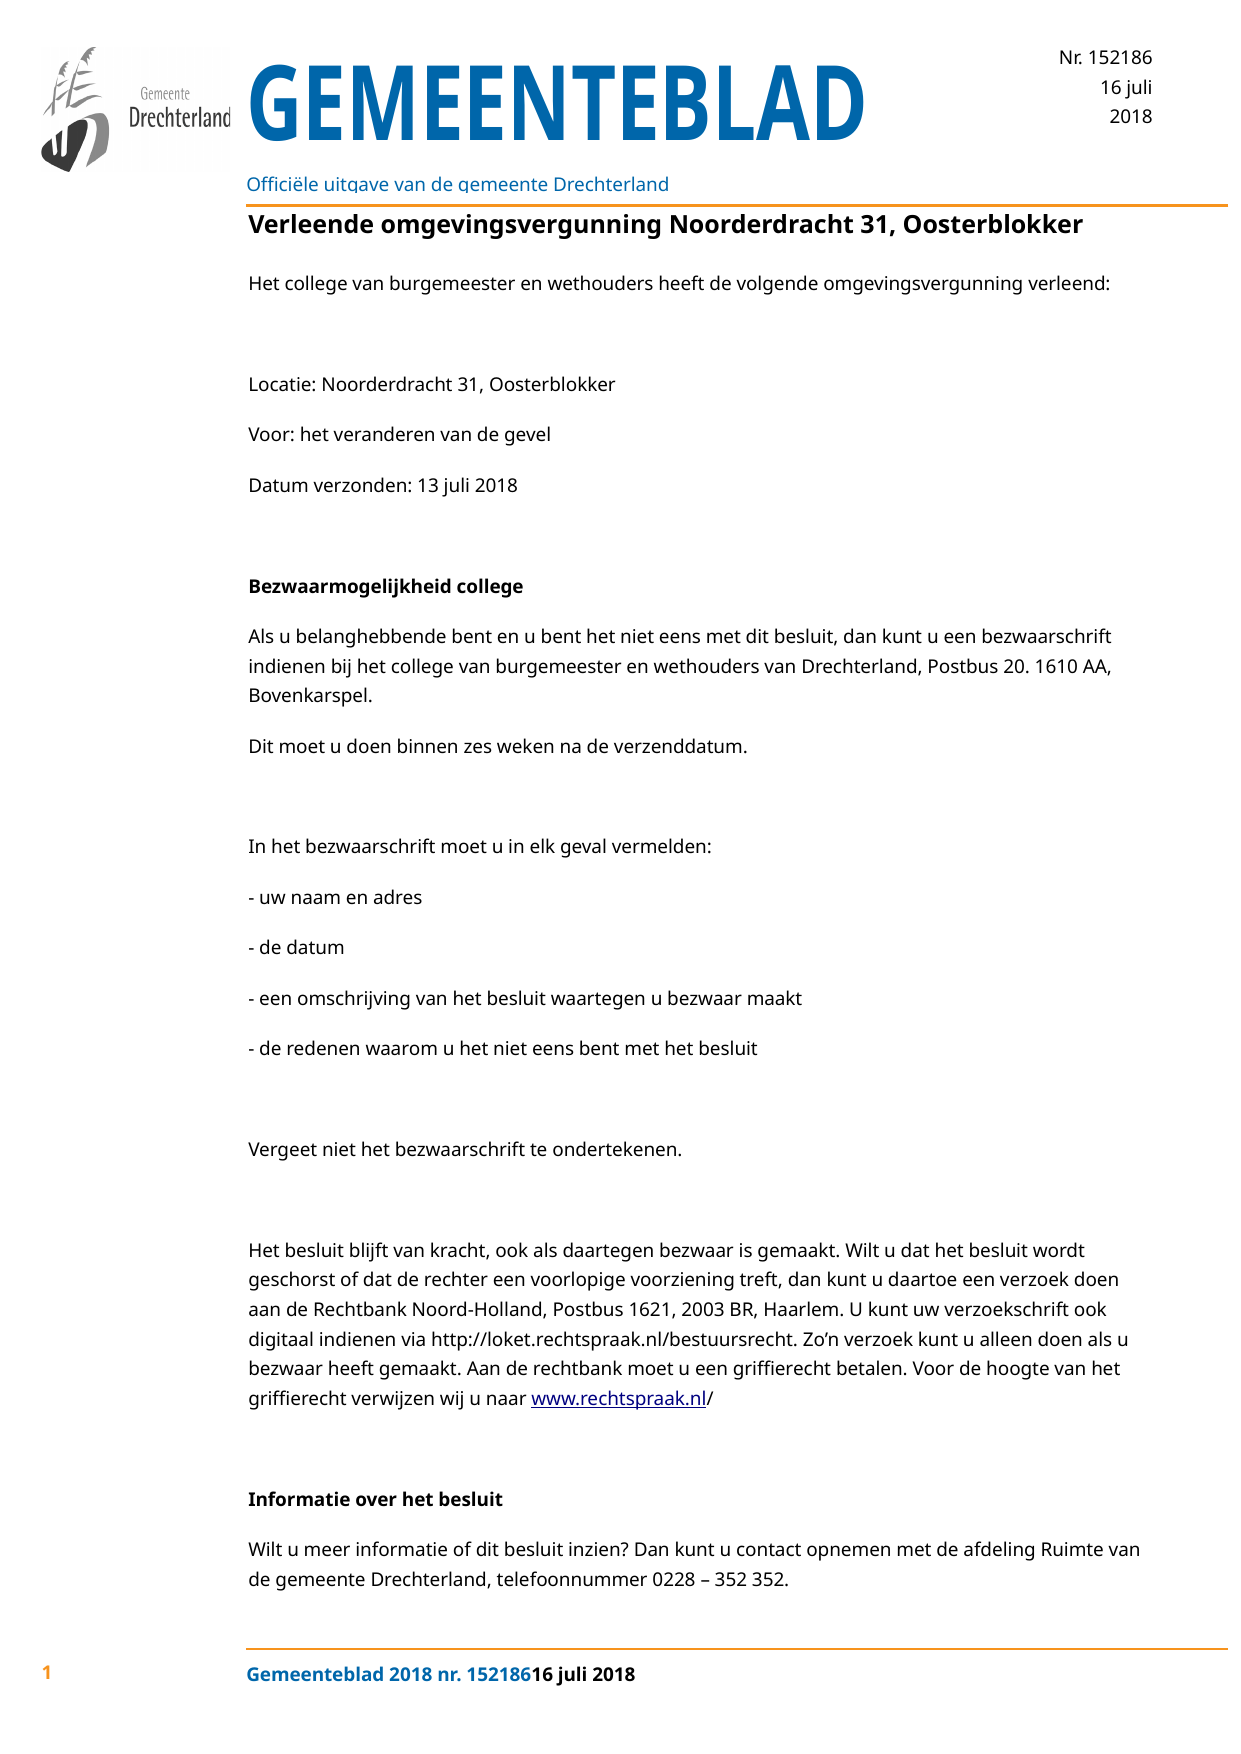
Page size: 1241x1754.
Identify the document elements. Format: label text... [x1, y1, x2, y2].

text Bezwaarmogelijkheid college [248, 573, 1152, 598]
text Datum verzonden: 13 juli 2018 [248, 472, 1152, 498]
text Informatie over het besluit [248, 1486, 1152, 1511]
text Als u belanghebbende bent en u bent het niet eens met dit besluit, dan kunt u een bezwaarschrift indienen bij het college van burgemeester en wethouders van Drechterland, Postbus 20. 1610 AA, Bovenkarspel. [248, 623, 1152, 708]
text - een omschrijving van het besluit waartegen u bezwaar maakt [248, 985, 1152, 1011]
text Het college van burgemeester en wethouders heeft de volgende omgevingsvergunning verleend: [248, 270, 1152, 296]
text Voor: het veranderen van de gevel [248, 422, 1152, 447]
text In het bezwaarschrift moet u in elk geval vermelden: [248, 834, 1152, 859]
text Vergeet niet het bezwaarschrift te ondertekenen. [248, 1136, 1152, 1162]
text - de redenen waarom u het niet eens bent met het besluit [248, 1035, 1152, 1061]
text Dit moet u doen binnen zes weken na de verzenddatum. [248, 733, 1152, 758]
text Verleende omgevingsvergunning Noorderdracht 31, Oosterblokker [248, 207, 1152, 241]
picture [41, 47, 231, 172]
text Locatie: Noorderdracht 31, Oosterblokker [248, 371, 1152, 397]
text Het besluit blijft van kracht, ook als daartegen bezwaar is gemaakt. Wilt u dat het besluit wordt geschorst of dat de rechter een voorlopige voorziening treft, dan kunt u daartoe een verzoek doen aan de Rechtbank Noord-Holland, Postbus 1621, 2003 BR, Haarlem. U kunt uw verzoekschrift ook digitaal indienen via http://loket.rechtspraak.nl/bestuursrecht. Zo’n verzoek kunt u alleen doen als u bezwaar heeft gemaakt. Aan de rechtbank moet u een griffierecht betalen. Voor de hoogte van het griffierecht verwijzen wij u naar www.rechtspraak.nl/ [248, 1237, 1152, 1411]
text - uw naam en adres [248, 884, 1152, 910]
text - de datum [248, 934, 1152, 960]
text Wilt u meer informatie of dit besluit inzien? Dan kunt u contact opnemen met de afdeling Ruimte van de gemeente Drechterland, telefoonnummer 0228 – 352 352. [248, 1536, 1152, 1591]
